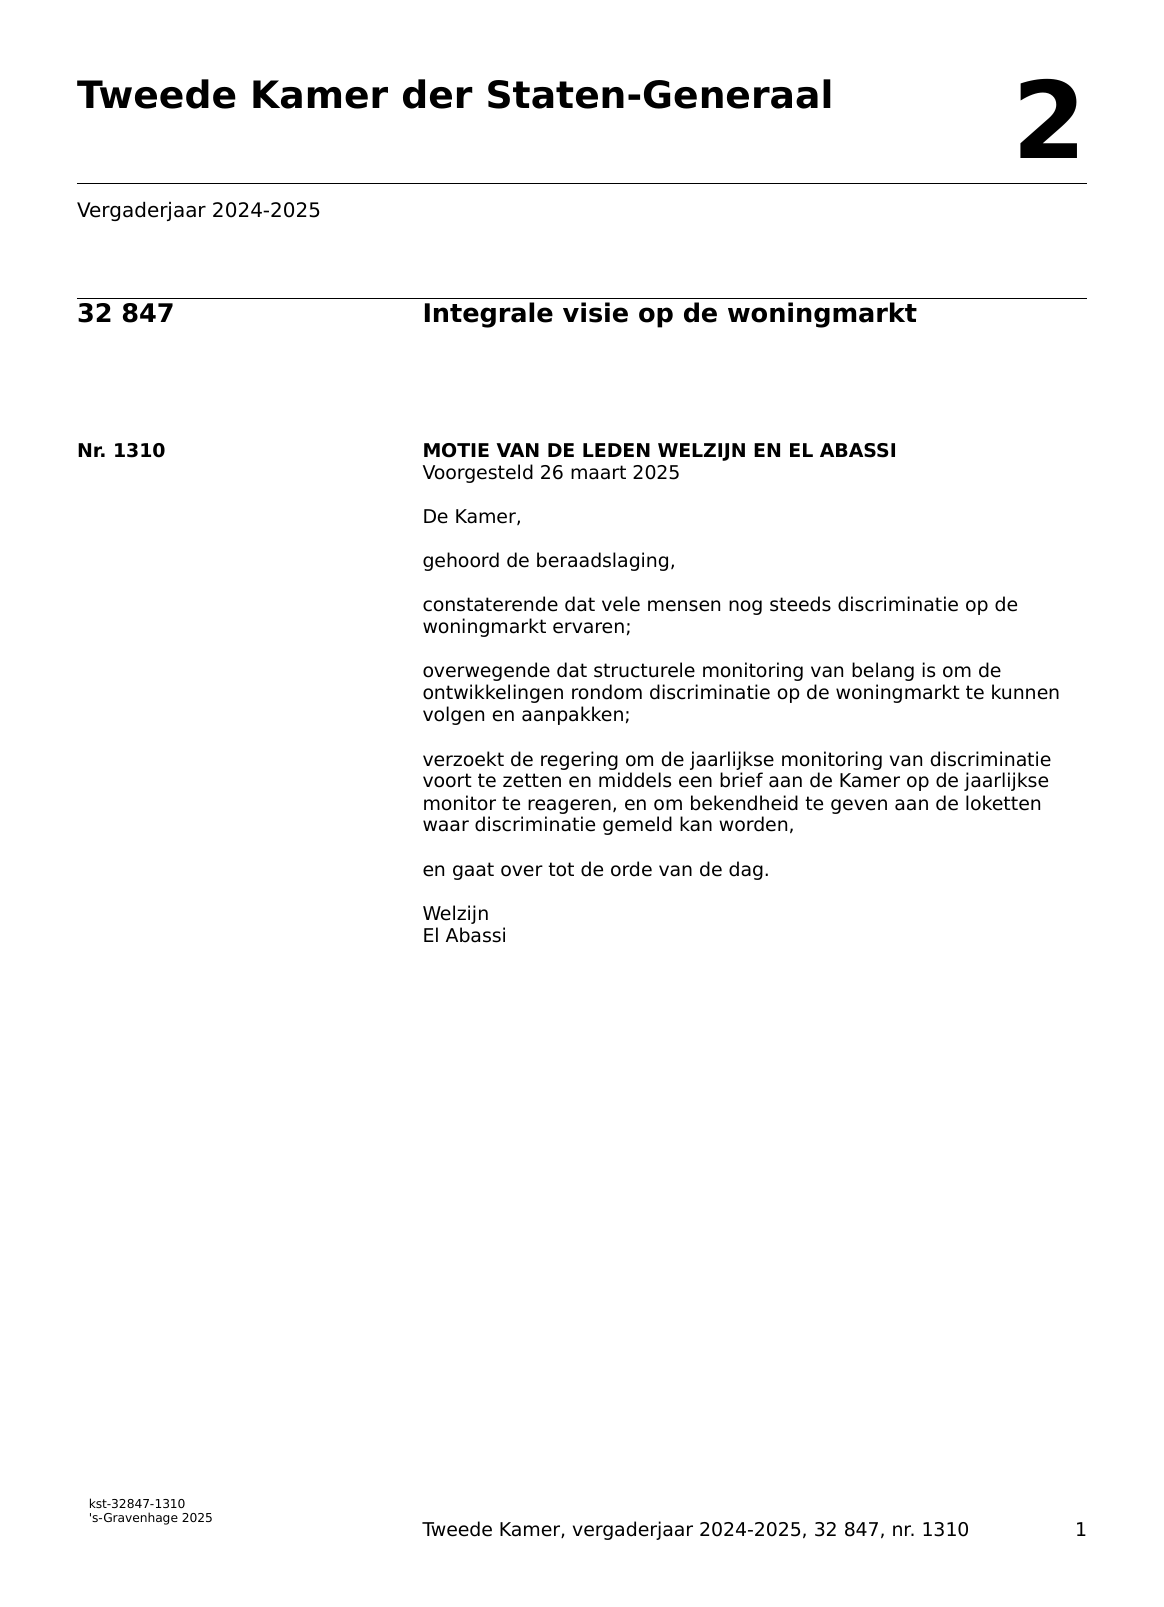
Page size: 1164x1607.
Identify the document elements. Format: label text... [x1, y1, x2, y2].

text verzoekt de regering om de jaarlijkse monitoring van discriminatie voort te zetten en middels een brief aan de Kamer op de jaarlijkse monitor te reageren, en om bekendheid te geven aan de loketten waar discriminatie gemeld kan worden, [422, 748, 1087, 836]
table_cell Vergaderjaar 2024-2025 [77, 184, 1087, 298]
table_header Tweede Kamer der Staten-Generaal [77, 59, 886, 183]
subtitle Nr. 1310 MOTIE VAN DE LEDEN WELZIJN EN EL ABASSI [77, 440, 1087, 462]
text El Abassi [422, 925, 1087, 947]
text 's-Gravenhage 2025 [88, 1511, 323, 1525]
table_header 2 [886, 59, 1087, 183]
text kst-32847-1310 [88, 1497, 323, 1511]
text overwegende dat structurele monitoring van belang is om de ontwikkelingen rondom discriminatie op de woningmarkt te kunnen volgen en aanpakken; [422, 660, 1087, 726]
subtitle 32 847 Integrale visie op de woningmarkt [77, 299, 1087, 329]
text en gaat over tot de orde van de dag. [422, 858, 1087, 881]
text gehoord de beraadslaging, [422, 550, 1087, 572]
text constaterende dat vele mensen nog steeds discriminatie op de woningmarkt ervaren; [422, 594, 1087, 638]
text De Kamer, [422, 506, 1087, 528]
text Voorgesteld 26 maart 2025 [422, 462, 1087, 484]
text Welzijn [422, 903, 1087, 925]
